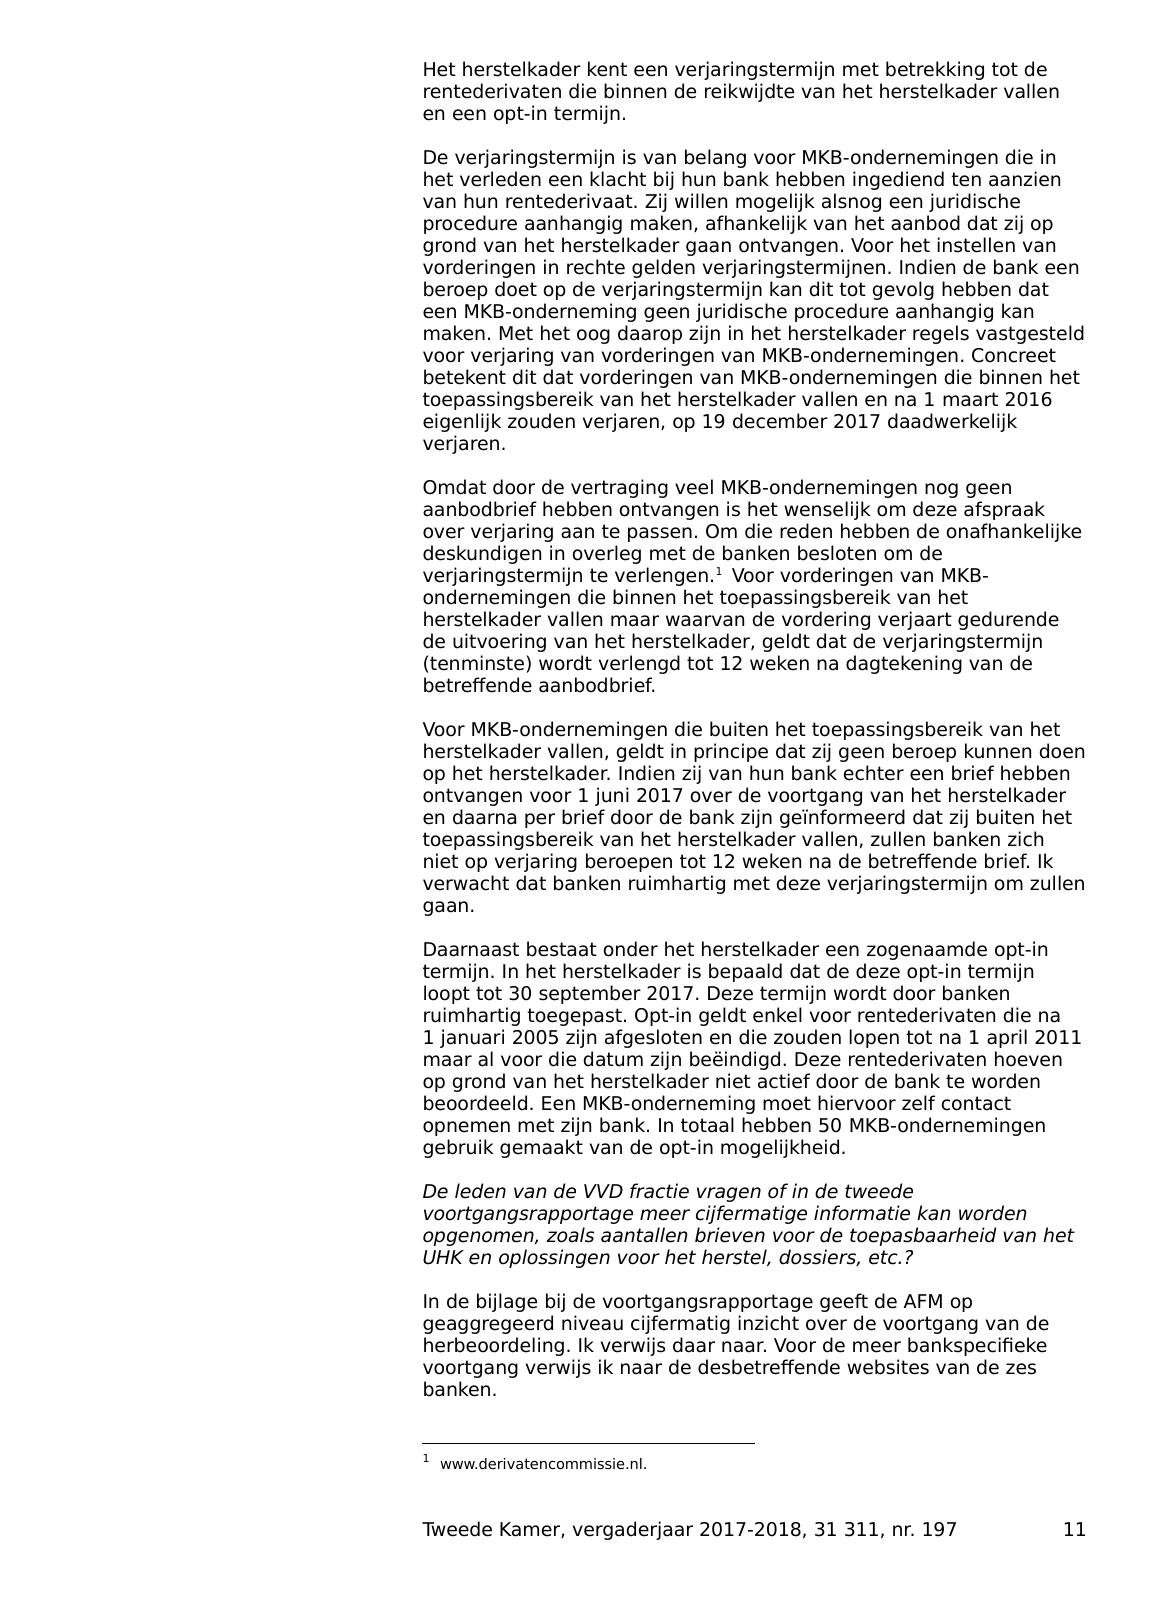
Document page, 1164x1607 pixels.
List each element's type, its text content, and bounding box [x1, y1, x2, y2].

text Het herstelkader kent een verjaringstermijn met betrekking tot de rentederivaten die binnen de reikwijdte van het herstelkader vallen en een opt-in termijn. [422, 59, 1087, 125]
text Voor MKB-ondernemingen die buiten het toepassingsbereik van het herstelkader vallen, geldt in principe dat zij geen beroep kunnen doen op het herstelkader. Indien zij van hun bank echter een brief hebben ontvangen voor 1 juni 2017 over de voortgang van het herstelkader en daarna per brief door de bank zijn geïnformeerd dat zij buiten het toepassingsbereik van het herstelkader vallen, zullen banken zich niet op verjaring beroepen tot 12 weken na de betreffende brief. Ik verwacht dat banken ruimhartig met deze verjaringstermijn om zullen gaan. [422, 719, 1087, 917]
text www.derivatencommissie.nl. [422, 1452, 1087, 1474]
text Omdat door de vertraging veel MKB-ondernemingen nog geen aanbodbrief hebben ontvangen is het wenselijk om deze afspraak over verjaring aan te passen. Om die reden hebben de onafhankelijke deskundigen in overleg met de banken besloten om de verjaringstermijn te verlengen. Voor vorderingen van MKB-ondernemingen die binnen het toepassingsbereik van het herstelkader vallen maar waarvan de vordering verjaart gedurende de uitvoering van het herstelkader, geldt dat de verjaringstermijn (tenminste) wordt verlengd tot 12 weken na dagtekening van de betreffende aanbodbrief. [422, 477, 1087, 697]
text Daarnaast bestaat onder het herstelkader een zogenaamde opt-in termijn. In het herstelkader is bepaald dat de deze opt-in termijn loopt tot 30 september 2017. Deze termijn wordt door banken ruimhartig toegepast. Opt-in geldt enkel voor rentederivaten die na 1 januari 2005 zijn afgesloten en die zouden lopen tot na 1 april 2011 maar al voor die datum zijn beëindigd. Deze rentederivaten hoeven op grond van het herstelkader niet actief door de bank te worden beoordeeld. Een MKB-onderneming moet hiervoor zelf contact opnemen met zijn bank. In totaal hebben 50 MKB-ondernemingen gebruik gemaakt van de opt-in mogelijkheid. [422, 939, 1087, 1159]
text In de bijlage bij de voortgangsrapportage geeft de AFM op geaggregeerd niveau cijfermatig inzicht over de voortgang van de herbeoordeling. Ik verwijs daar naar. Voor de meer bankspecifieke voortgang verwijs ik naar de desbetreffende websites van de zes banken. [422, 1291, 1087, 1401]
text De verjaringstermijn is van belang voor MKB-ondernemingen die in het verleden een klacht bij hun bank hebben ingediend ten aanzien van hun rentederivaat. Zij willen mogelijk alsnog een juridische procedure aanhangig maken, afhankelijk van het aanbod dat zij op grond van het herstelkader gaan ontvangen. Voor het instellen van vorderingen in rechte gelden verjaringstermijnen. Indien de bank een beroep doet op de verjaringstermijn kan dit tot gevolg hebben dat een MKB-onderneming geen juridische procedure aanhangig kan maken. Met het oog daarop zijn in het herstelkader regels vastgesteld voor verjaring van vorderingen van MKB-ondernemingen. Concreet betekent dit dat vorderingen van MKB-ondernemingen die binnen het toepassingsbereik van het herstelkader vallen en na 1 maart 2016 eigenlijk zouden verjaren, op 19 december 2017 daadwerkelijk verjaren. [422, 147, 1087, 455]
text De leden van de VVD fractie vragen of in de tweede voortgangsrapportage meer cijfermatige informatie kan worden opgenomen, zoals aantallen brieven voor de toepasbaarheid van het UHK en oplossingen voor het herstel, dossiers, etc.? [422, 1181, 1087, 1269]
